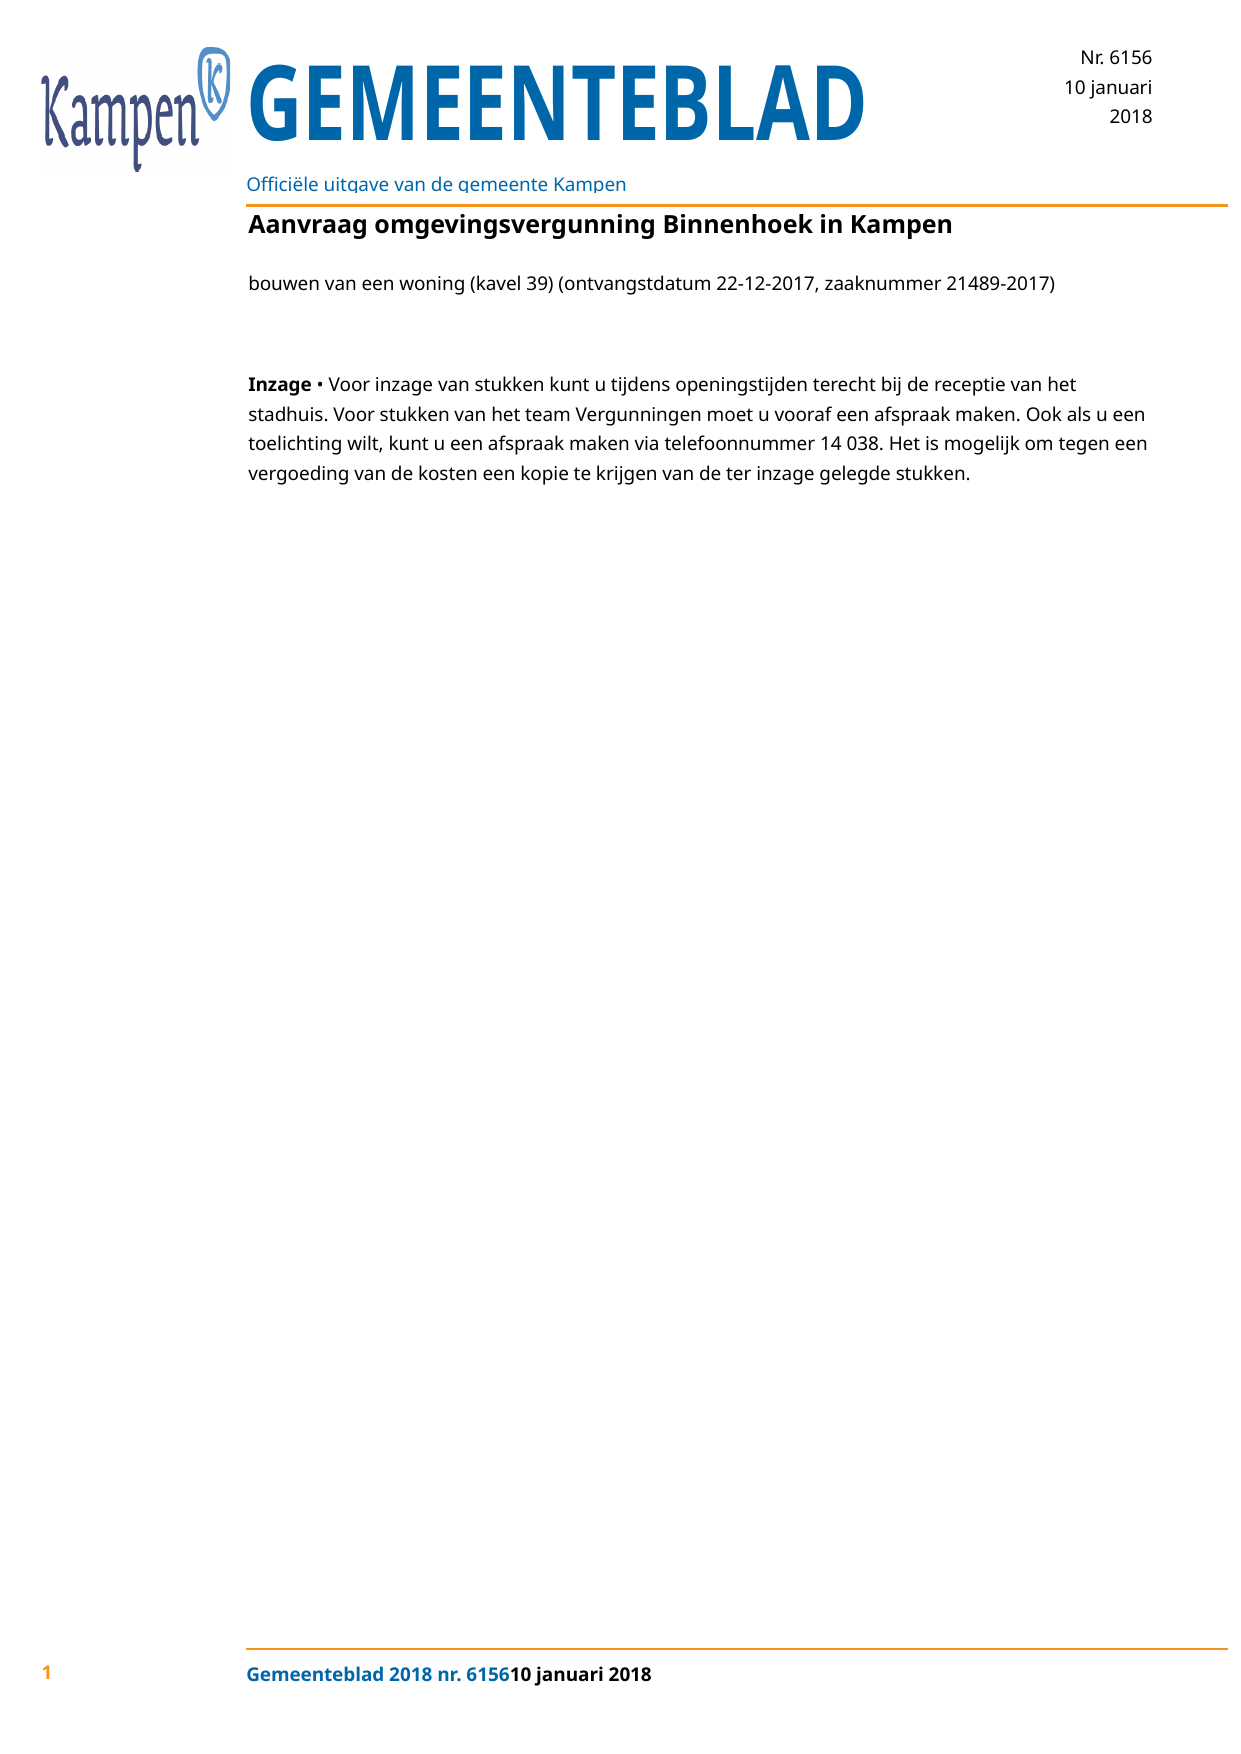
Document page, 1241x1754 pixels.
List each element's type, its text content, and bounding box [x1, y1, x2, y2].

text Inzage • Voor inzage van stukken kunt u tijdens openingstijden terecht bij de receptie van het stadhuis. Voor stukken van het team Vergunningen moet u vooraf een afspraak maken. Ook als u een toelichting wilt, kunt u een afspraak maken via telefoonnummer 14 038. Het is mogelijk om tegen een vergoeding van de kosten een kopie te krijgen van de ter inzage gelegde stukken. [248, 371, 1152, 486]
picture [41, 47, 231, 172]
text Aanvraag omgevingsvergunning Binnenhoek in Kampen [248, 207, 1152, 241]
text bouwen van een woning (kavel 39) (ontvangstdatum 22-12-2017, zaaknummer 21489-2017) [248, 270, 1152, 296]
